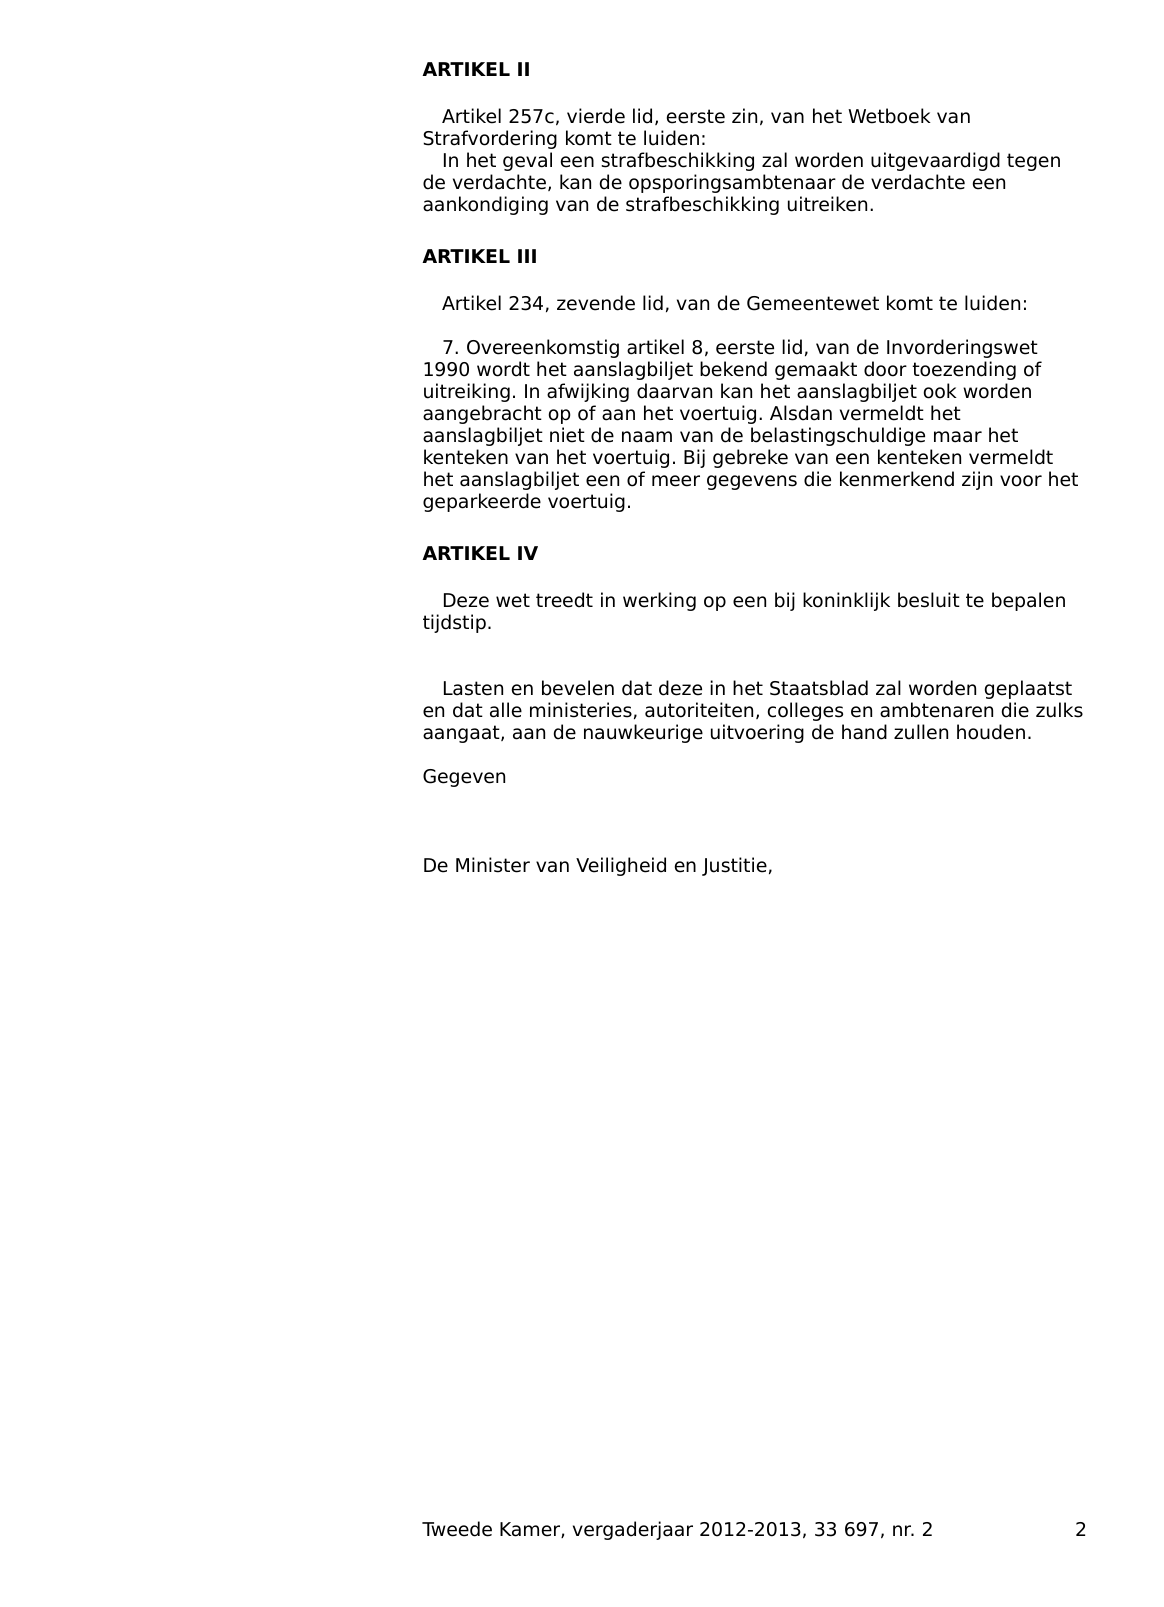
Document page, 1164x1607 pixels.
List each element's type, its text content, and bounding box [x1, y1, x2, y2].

subtitle ARTIKEL II [422, 59, 1087, 81]
text Artikel 234, zevende lid, van de Gemeentewet komt te luiden: [422, 293, 1087, 315]
subtitle ARTIKEL IV [422, 543, 1087, 565]
text De Minister van Veiligheid en Justitie, [422, 855, 1087, 877]
text In het geval een strafbeschikking zal worden uitgevaardigd tegen de verdachte, kan de opsporingsambtenaar de verdachte een aankondiging van de strafbeschikking uitreiken. [422, 150, 1087, 216]
subtitle ARTIKEL III [422, 246, 1087, 268]
text Lasten en bevelen dat deze in het Staatsblad zal worden geplaatst en dat alle ministeries, autoriteiten, colleges en ambtenaren die zulks aangaat, aan de nauwkeurige uitvoering de hand zullen houden. [422, 678, 1087, 744]
text Deze wet treedt in werking op een bij koninklijk besluit te bepalen tijdstip. [422, 590, 1087, 634]
text Artikel 257c, vierde lid, eerste zin, van het Wetboek van Strafvordering komt te luiden: [422, 106, 1087, 150]
text Gegeven [422, 766, 1087, 788]
text 7. Overeenkomstig artikel 8, eerste lid, van de Invorderingswet 1990 wordt het aanslagbiljet bekend gemaakt door toezending of uitreiking. In afwijking daarvan kan het aanslagbiljet ook worden aangebracht op of aan het voertuig. Alsdan vermeldt het aanslagbiljet niet de naam van de belastingschuldige maar het kenteken van het voertuig. Bij gebreke van een kenteken vermeldt het aanslagbiljet een of meer gegevens die kenmerkend zijn voor het geparkeerde voertuig. [422, 337, 1087, 513]
